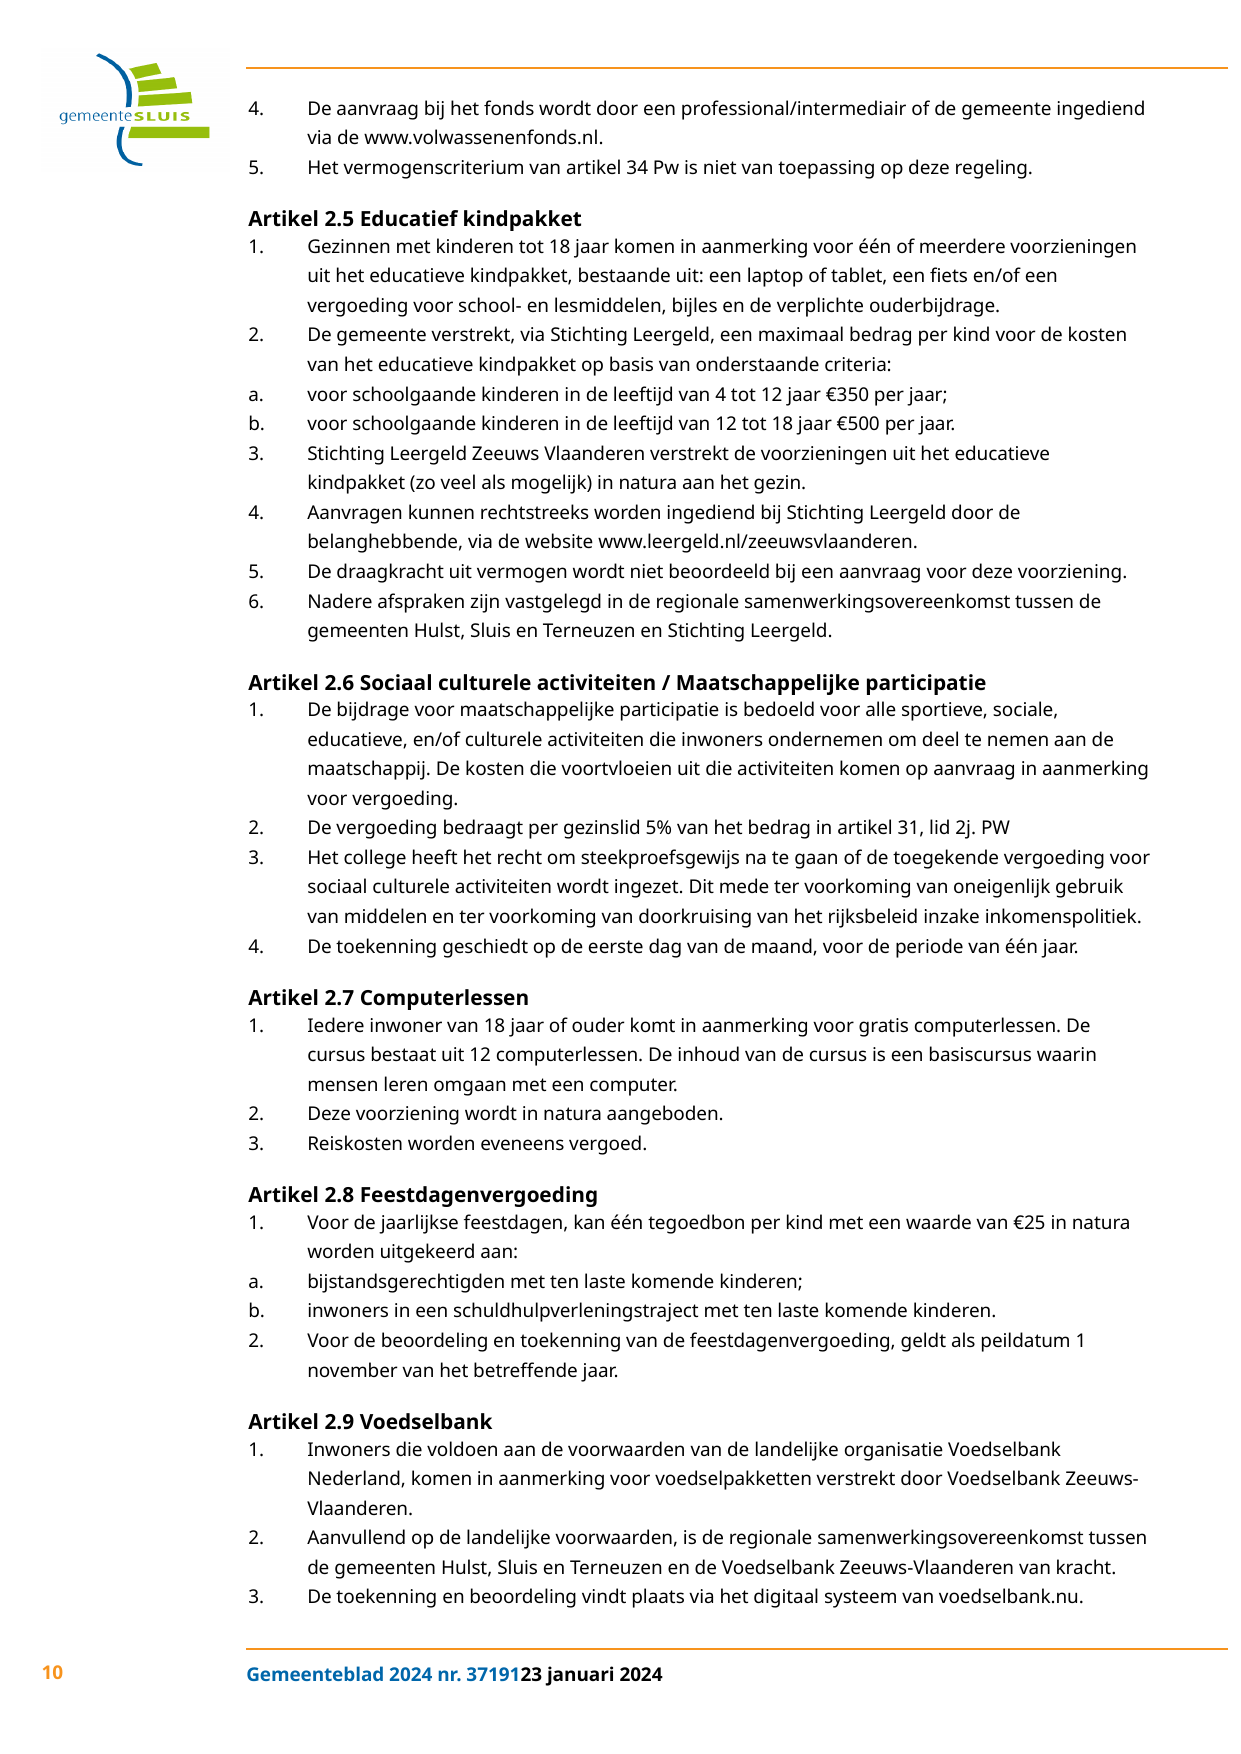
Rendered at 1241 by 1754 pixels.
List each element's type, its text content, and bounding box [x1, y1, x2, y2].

list Nadere afspraken zijn vastgelegd in de regionale samenwerkingsovereenkomst tussen de gemeenten Hulst, Sluis en Terneuzen en Stichting Leergeld. [248, 588, 1152, 643]
list Deze voorziening wordt in natura aangeboden. [248, 1101, 1152, 1126]
list Het vermogenscriterium van artikel 34 Pw is niet van toepassing op deze regeling. [248, 154, 1152, 180]
text Artikel 2.6 Sociaal culturele activiteiten / Maatschappelijke participatie [248, 668, 1152, 696]
list Voor de jaarlijkse feestdagen, kan één tegoedbon per kind met een waarde van €25 in natura worden uitgekeerd aan: [248, 1209, 1152, 1264]
list Reiskosten worden eveneens vergoed. [248, 1130, 1152, 1156]
list Aanvullend op de landelijke voorwaarden, is de regionale samenwerkingsovereenkomst tussen de gemeenten Hulst, Sluis en Terneuzen en de Voedselbank Zeeuws-Vlaanderen van kracht. [248, 1524, 1152, 1580]
list voor schoolgaande kinderen in de leeftijd van 4 tot 12 jaar €350 per jaar; [248, 381, 1152, 406]
text Artikel 2.9 Voedselbank [248, 1407, 1152, 1436]
list Iedere inwoner van 18 jaar of ouder komt in aanmerking voor gratis computerlessen. De cursus bestaat uit 12 computerlessen. De inhoud van de cursus is een basiscursus waarin mensen leren omgaan met een computer. [248, 1012, 1152, 1097]
list De vergoeding bedraagt per gezinslid 5% van het bedrag in artikel 31, lid 2j. PW [248, 814, 1152, 840]
list De toekenning en beoordeling vindt plaats via het digitaal systeem van voedselbank.nu. [248, 1584, 1152, 1609]
picture [41, 47, 231, 172]
list De aanvraag bij het fonds wordt door een professional/intermediair of de gemeente ingediend via de www.volwassenenfonds.nl. [248, 95, 1152, 150]
list inwoners in een schuldhulpverleningstraject met ten laste komende kinderen. [248, 1298, 1152, 1323]
text Artikel 2.8 Feestdagenvergoeding [248, 1181, 1152, 1209]
text Artikel 2.7 Computerlessen [248, 983, 1152, 1012]
list De gemeente verstrekt, via Stichting Leergeld, een maximaal bedrag per kind voor de kosten van het educatieve kindpakket op basis van onderstaande criteria: [248, 322, 1152, 377]
list De bijdrage voor maatschappelijke participatie is bedoeld voor alle sportieve, sociale, educatieve, en/of culturele activiteiten die inwoners ondernemen om deel te nemen aan de maatschappij. De kosten die voortvloeien uit die activiteiten komen op aanvraag in aanmerking voor vergoeding. [248, 696, 1152, 811]
list Voor de beoordeling en toekenning van de feestdagenvergoeding, geldt als peildatum 1 november van het betreffende jaar. [248, 1327, 1152, 1383]
list Gezinnen met kinderen tot 18 jaar komen in aanmerking voor één of meerdere voorzieningen uit het educatieve kindpakket, bestaande uit: een laptop of tablet, een fiets en/of een vergoeding voor school- en lesmiddelen, bijles en de verplichte ouderbijdrage. [248, 233, 1152, 318]
list De draagkracht uit vermogen wordt niet beoordeeld bij een aanvraag voor deze voorziening. [248, 558, 1152, 584]
text Artikel 2.5 Educatief kindpakket [248, 204, 1152, 233]
list Stichting Leergeld Zeeuws Vlaanderen verstrekt de voorzieningen uit het educatieve kindpakket (zo veel als mogelijk) in natura aan het gezin. [248, 440, 1152, 495]
list voor schoolgaande kinderen in de leeftijd van 12 tot 18 jaar €500 per jaar. [248, 410, 1152, 436]
list bijstandsgerechtigden met ten laste komende kinderen; [248, 1268, 1152, 1294]
list Inwoners die voldoen aan de voorwaarden van de landelijke organisatie Voedselbank Nederland, komen in aanmerking voor voedselpakketten verstrekt door Voedselbank Zeeuws-Vlaanderen. [248, 1436, 1152, 1521]
list De toekenning geschiedt op de eerste dag van de maand, voor de periode van één jaar. [248, 933, 1152, 959]
list Aanvragen kunnen rechtstreeks worden ingediend bij Stichting Leergeld door de belanghebbende, via de website www.leergeld.nl/zeeuwsvlaanderen. [248, 499, 1152, 554]
list Het college heeft het recht om steekproefsgewijs na te gaan of de toegekende vergoeding voor sociaal culturele activiteiten wordt ingezet. Dit mede ter voorkoming van oneigenlijk gebruik van middelen en ter voorkoming van doorkruising van het rijksbeleid inzake inkomenspolitiek. [248, 844, 1152, 929]
